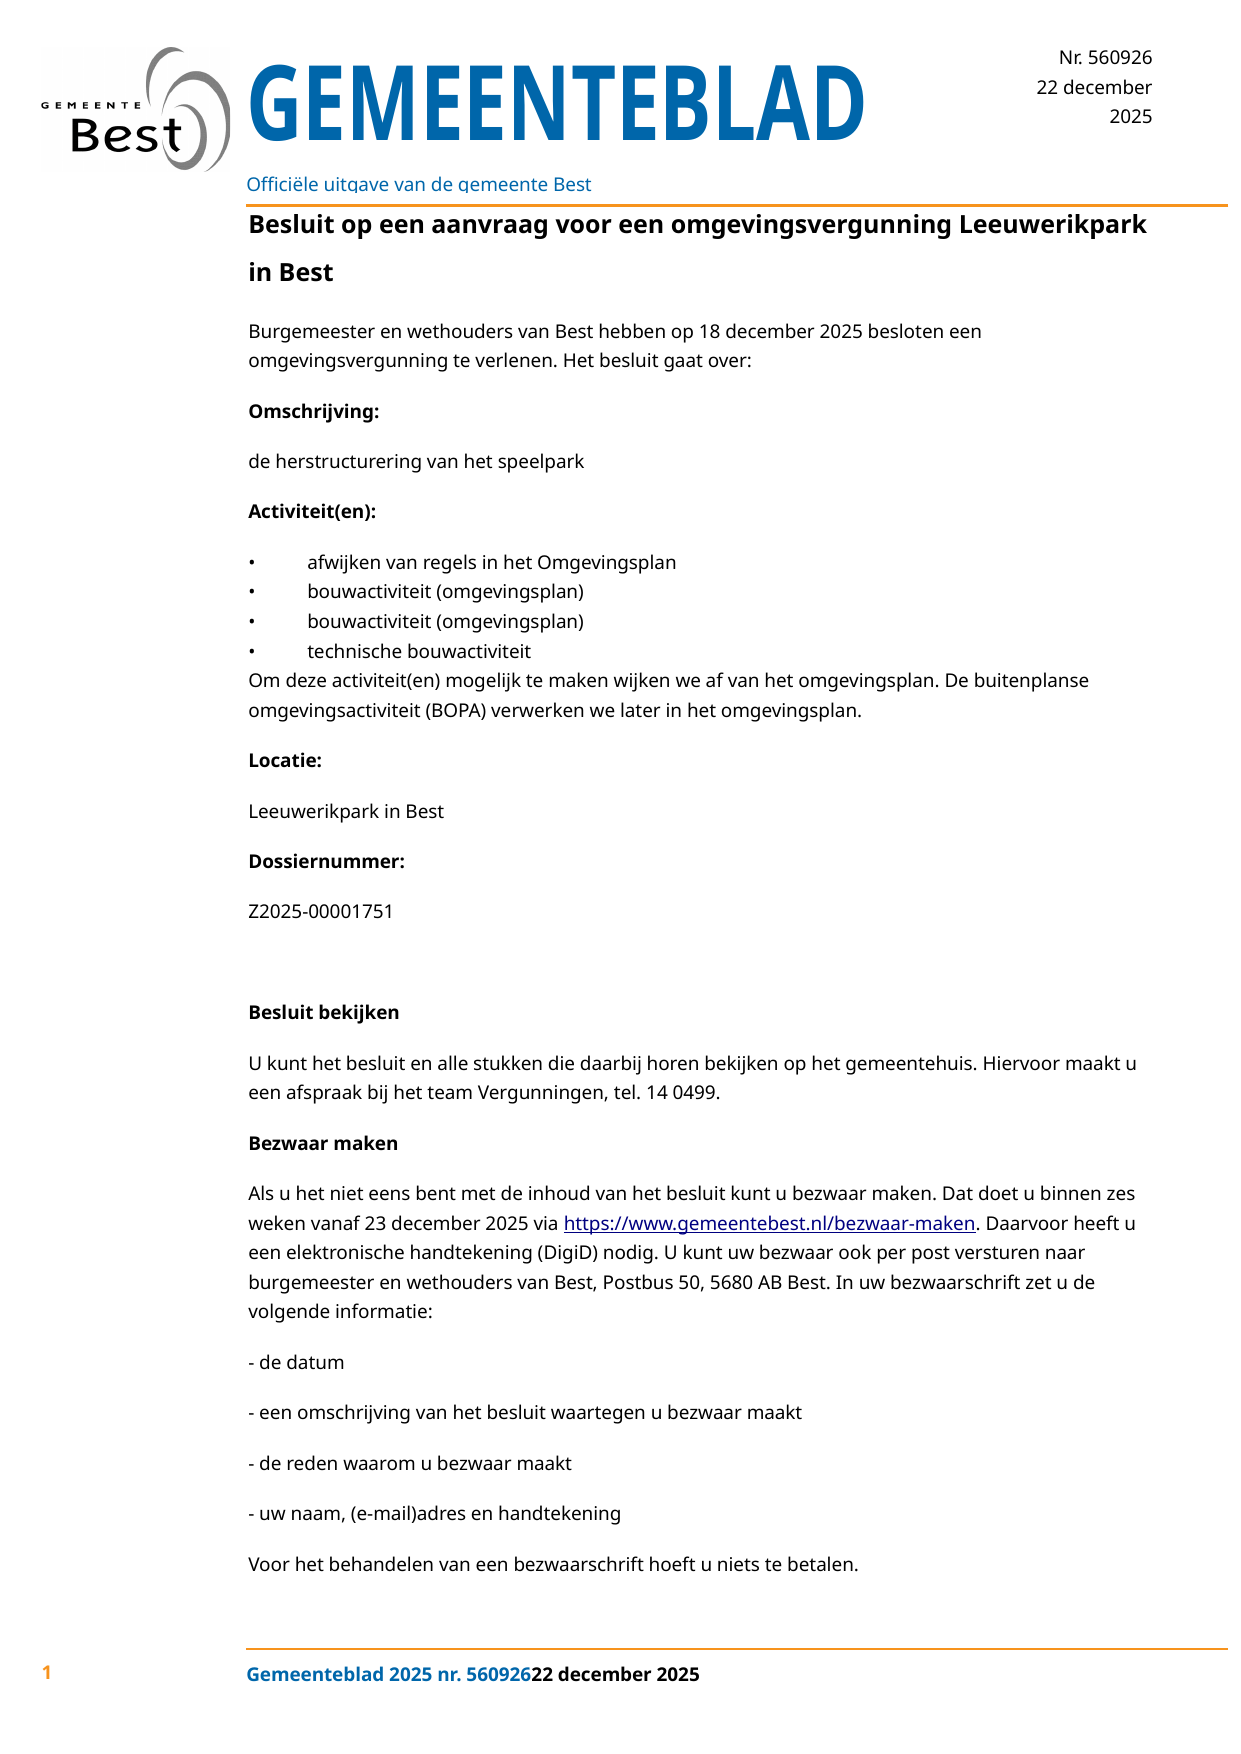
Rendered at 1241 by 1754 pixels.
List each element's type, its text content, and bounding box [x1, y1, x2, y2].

text Besluit bekijken [248, 999, 1152, 1025]
text Z2025-00001751 [248, 899, 1152, 924]
text Voor het behandelen van een bezwaarschrift hoeft u niets te betalen. [248, 1551, 1152, 1577]
text - een omschrijving van het besluit waartegen u bezwaar maakt [248, 1399, 1152, 1425]
list bouwactiviteit (omgevingsplan) [248, 608, 1152, 634]
text Burgemeester en wethouders van Best hebben op 18 december 2025 besloten een omgevingsvergunning te verlenen. Het besluit gaat over: [248, 318, 1152, 373]
text Als u het niet eens bent met de inhoud van het besluit kunt u bezwaar maken. Dat doet u binnen zes weken vanaf 23 december 2025 via https://www.gemeentebest.nl/bezwaar-maken. Daarvoor heeft u een elektronische handtekening (DigiD) nodig. U kunt uw bezwaar ook per post versturen naar burgemeester en wethouders van Best, Postbus 50, 5680 AB Best. In uw bezwaarschrift zet u de volgende informatie: [248, 1180, 1152, 1324]
text Locatie: [248, 747, 1152, 773]
list afwijken van regels in het Omgevingsplan [248, 549, 1152, 575]
text Besluit op een aanvraag voor een omgevingsvergunning Leeuwerikpark in Best [248, 207, 1152, 288]
text Omschrijving: [248, 398, 1152, 424]
text Om deze activiteit(en) mogelijk te maken wijken we af van het omgevingsplan. De buitenplanse omgevingsactiviteit (BOPA) verwerken we later in het omgevingsplan. [248, 667, 1152, 723]
text Leeuwerikpark in Best [248, 798, 1152, 824]
list technische bouwactiviteit [248, 638, 1152, 664]
text Dossiernummer: [248, 848, 1152, 874]
text de herstructurering van het speelpark [248, 448, 1152, 474]
picture [41, 47, 231, 172]
text Activiteit(en): [248, 499, 1152, 524]
list bouwactiviteit (omgevingsplan) [248, 579, 1152, 604]
text Bezwaar maken [248, 1130, 1152, 1156]
text - de datum [248, 1349, 1152, 1375]
text U kunt het besluit en alle stukken die daarbij horen bekijken op het gemeentehuis. Hiervoor maakt u een afspraak bij het team Vergunningen, tel. 14 0499. [248, 1050, 1152, 1105]
text - uw naam, (e-mail)adres en handtekening [248, 1500, 1152, 1526]
text - de reden waarom u bezwaar maakt [248, 1450, 1152, 1476]
